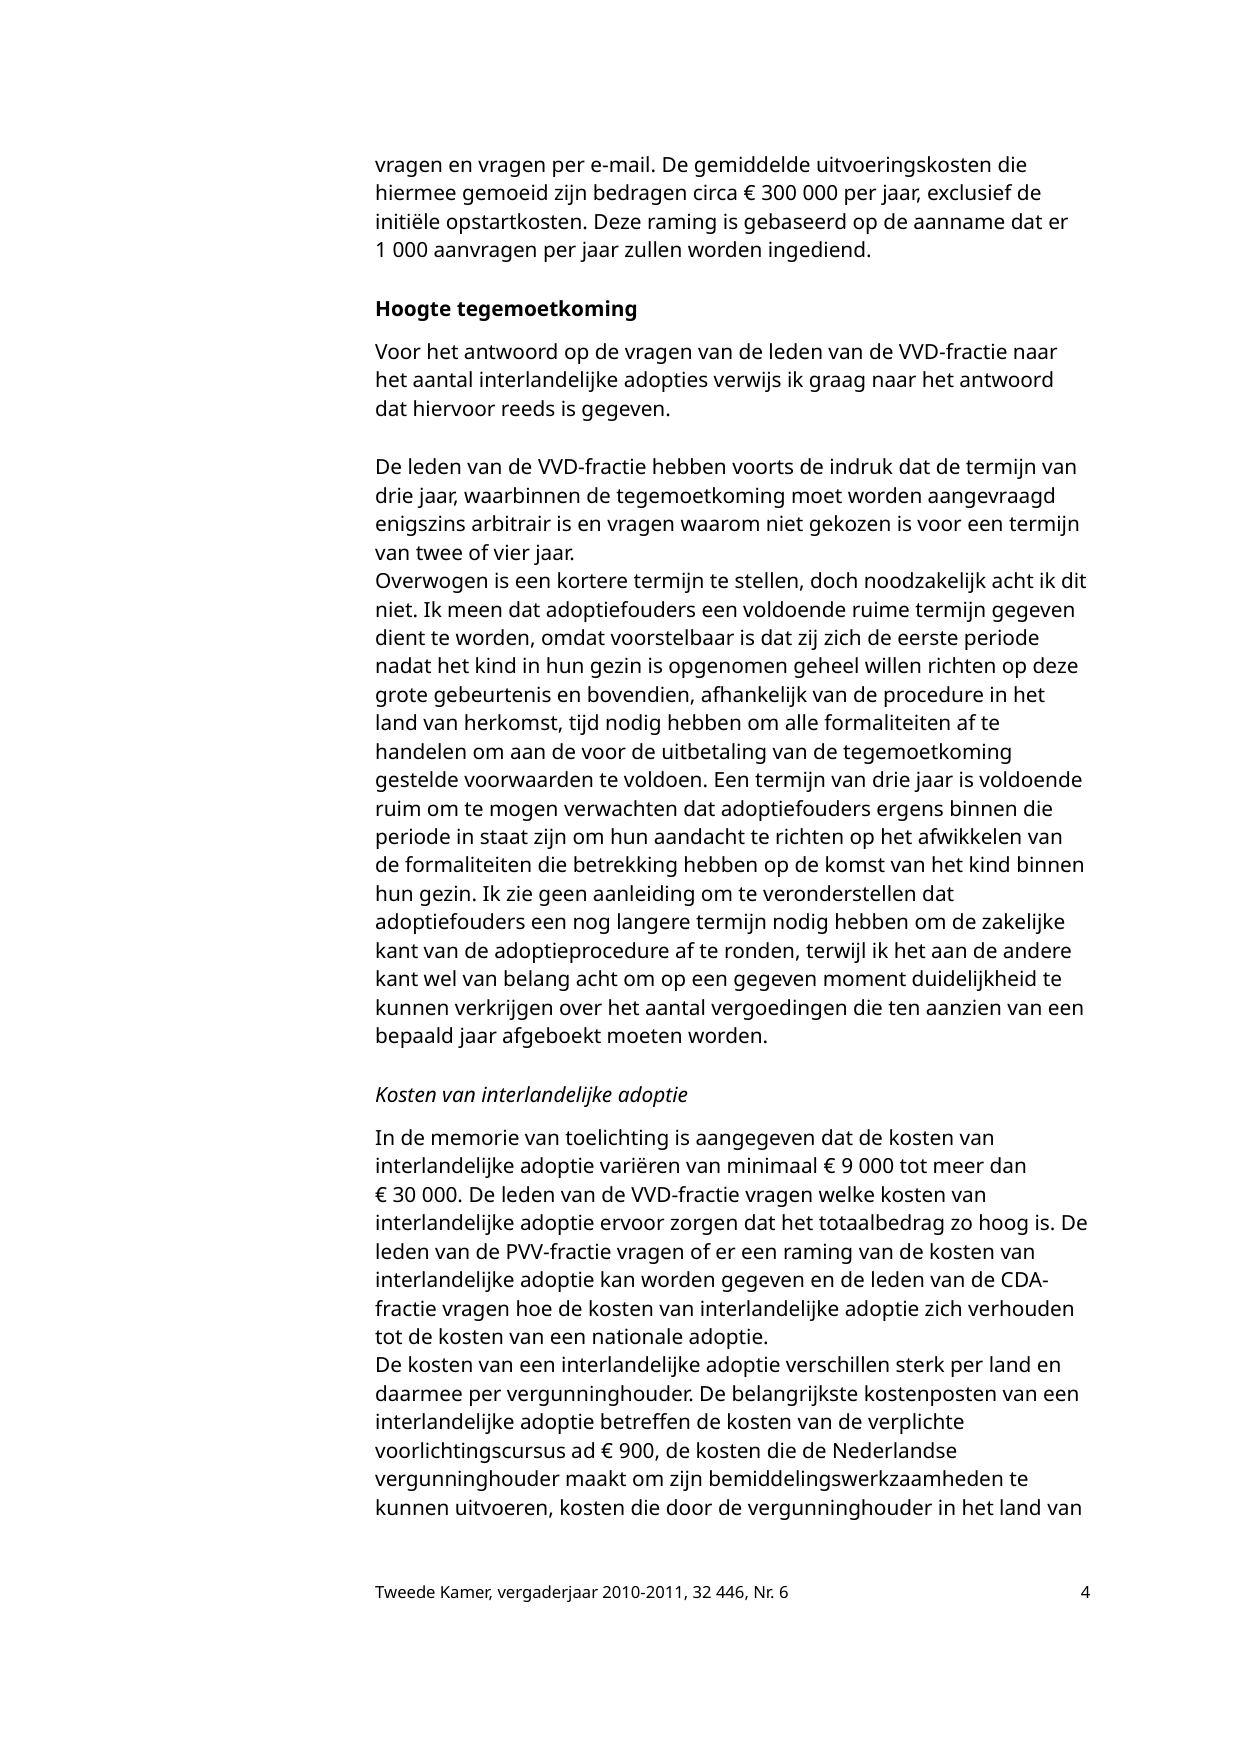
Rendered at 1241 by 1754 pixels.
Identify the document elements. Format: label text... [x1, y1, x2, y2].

text Kosten van interlandelijke adoptie [375, 1080, 1090, 1108]
text Voor het antwoord op de vragen van de leden van de VVD-fractie naar het aantal interlandelijke adopties verwijs ik graag naar het antwoord dat hiervoor reeds is gegeven. [375, 337, 1090, 422]
text Hoogte tegemoetkoming [375, 294, 1090, 322]
text Overwogen is een kortere termijn te stellen, doch noodzakelijk acht ik dit niet. Ik meen dat adoptiefouders een voldoende ruime termijn gegeven dient te worden, omdat voorstelbaar is dat zij zich de eerste periode nadat het kind in hun gezin is opgenomen geheel willen richten op deze grote gebeurtenis en bovendien, afhankelijk van de procedure in het land van herkomst, tijd nodig hebben om alle formaliteiten af te handelen om aan de voor de uitbetaling van de tegemoetkoming gestelde voorwaarden te voldoen. Een termijn van drie jaar is voldoende ruim om te mogen verwachten dat adoptiefouders ergens binnen die periode in staat zijn om hun aandacht te richten op het afwikkelen van de formaliteiten die betrekking hebben op de komst van het kind binnen hun gezin. Ik zie geen aanleiding om te veronderstellen dat adoptiefouders een nog langere termijn nodig hebben om de zakelijke kant van de adoptieprocedure af te ronden, terwijl ik het aan de andere kant wel van belang acht om op een gegeven moment duidelijkheid te kunnen verkrijgen over het aantal vergoedingen die ten aanzien van een bepaald jaar afgeboekt moeten worden. [375, 566, 1090, 1050]
text De leden van de VVD-fractie hebben voorts de indruk dat de termijn van drie jaar, waarbinnen de tegemoetkoming moet worden aangevraagd enigszins arbitrair is en vragen waarom niet gekozen is voor een termijn van twee of vier jaar. [375, 452, 1090, 566]
text De kosten van een interlandelijke adoptie verschillen sterk per land en daarmee per vergunninghouder. De belangrijkste kostenposten van een interlandelijke adoptie betreffen de kosten van de verplichte voorlichtingscursus ad € 900, de kosten die de Nederlandse vergunninghouder maakt om zijn bemiddelingswerkzaamheden te kunnen uitvoeren, kosten die door de vergunninghouder in het land van [375, 1351, 1090, 1521]
text vragen en vragen per e-mail. De gemiddelde uitvoeringskosten die hiermee gemoeid zijn bedragen circa € 300 000 per jaar, exclusief de initiële opstartkosten. Deze raming is gebaseerd op de aanname dat er 1 000 aanvragen per jaar zullen worden ingediend. [375, 150, 1090, 264]
text In de memorie van toelichting is aangegeven dat de kosten van interlandelijke adoptie variëren van minimaal € 9 000 tot meer dan € 30 000. De leden van de VVD-fractie vragen welke kosten van interlandelijke adoptie ervoor zorgen dat het totaalbedrag zo hoog is. De leden van de PVV-fractie vragen of er een raming van de kosten van interlandelijke adoptie kan worden gegeven en de leden van de CDA-fractie vragen hoe de kosten van interlandelijke adoptie zich verhouden tot de kosten van een nationale adoptie. [375, 1123, 1090, 1351]
